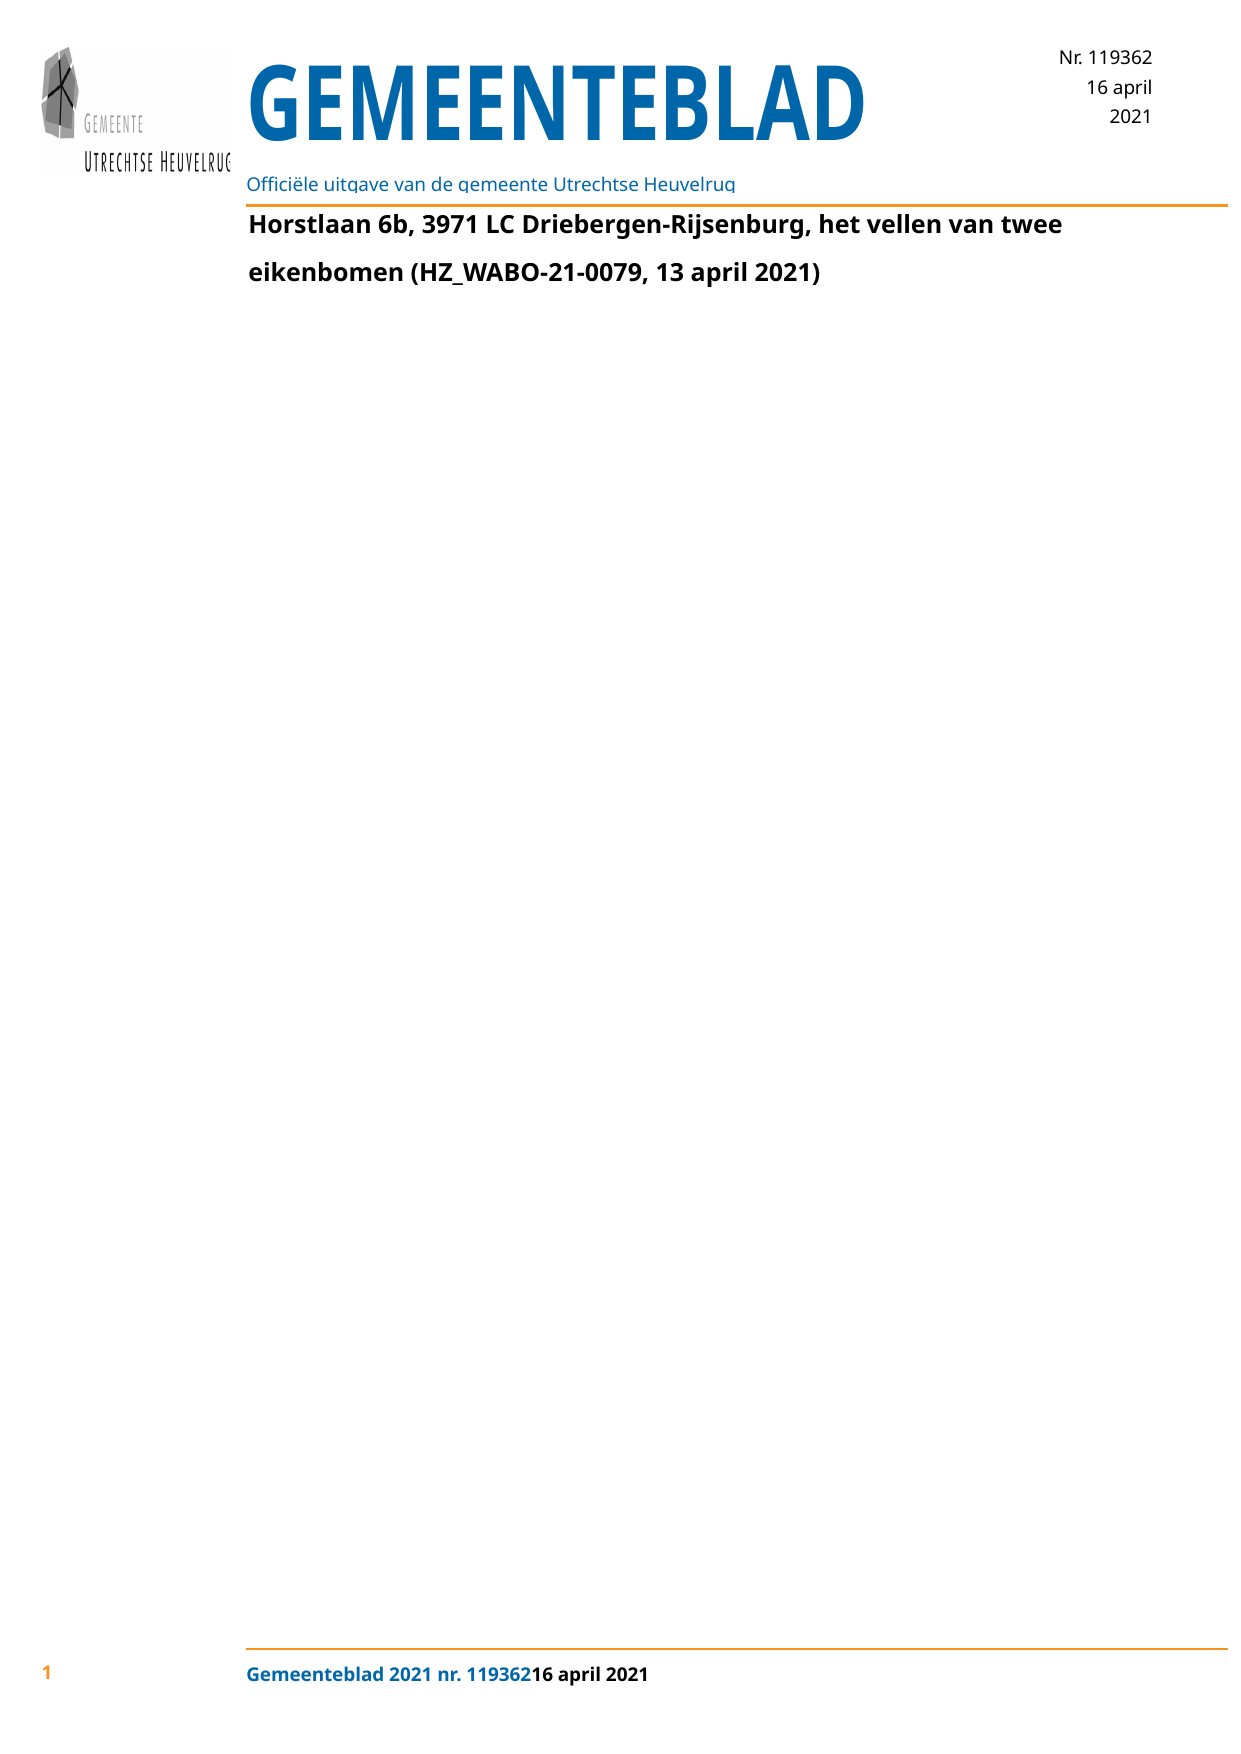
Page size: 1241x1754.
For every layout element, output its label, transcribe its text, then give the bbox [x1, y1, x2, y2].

picture [41, 47, 231, 172]
text Horstlaan 6b, 3971 LC Driebergen-Rijsenburg, het vellen van twee eikenbomen (HZ_WABO-21-0079, 13 april 2021) [248, 207, 1152, 288]
